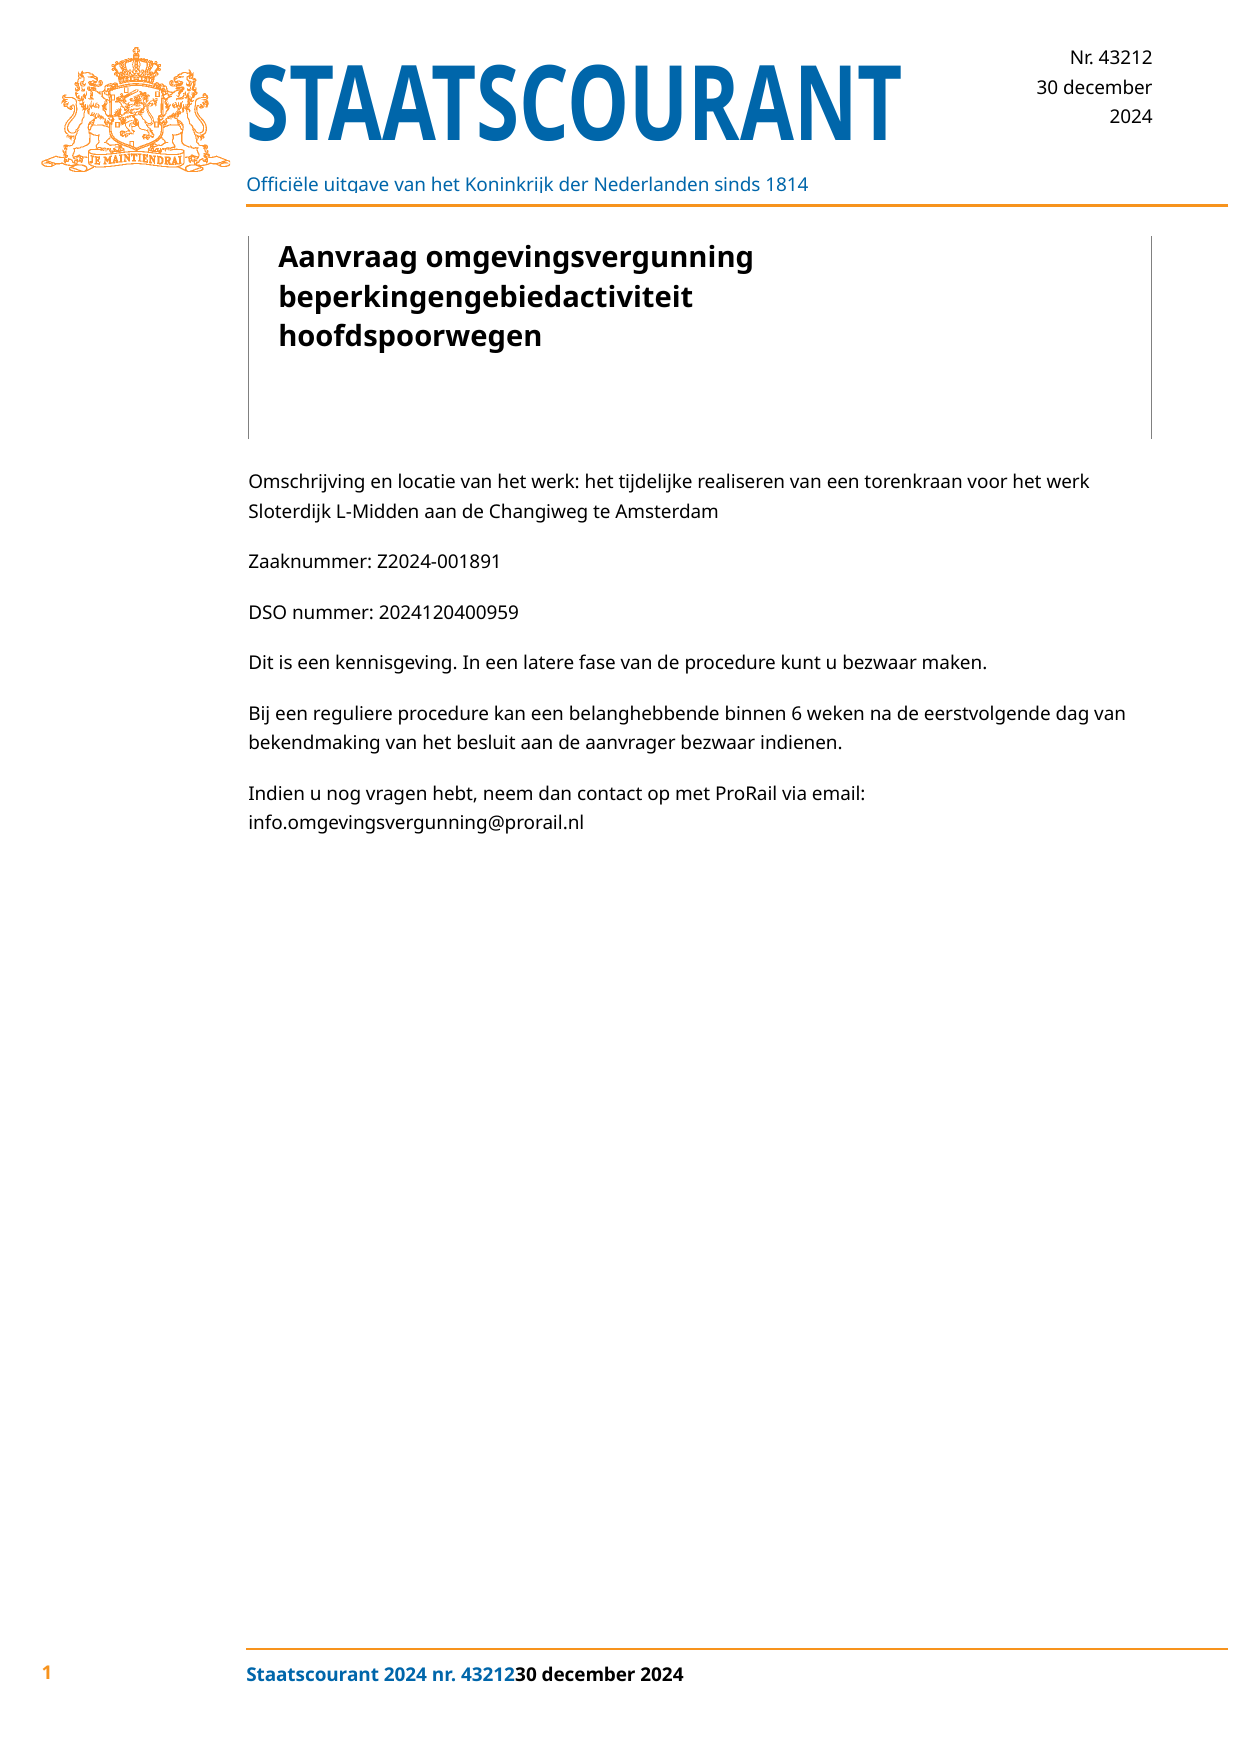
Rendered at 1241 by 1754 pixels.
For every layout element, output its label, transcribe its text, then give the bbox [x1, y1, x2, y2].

text Bij een reguliere procedure kan een belanghebbende binnen 6 weken na de eerstvolgende dag van bekendmaking van het besluit aan de aanvrager bezwaar indienen. [248, 700, 1152, 755]
picture [41, 47, 231, 172]
text DSO nummer: 2024120400959 [248, 599, 1152, 625]
table_header [1090, 236, 1151, 413]
picture [912, 236, 1090, 414]
text Indien u nog vragen hebt, neem dan contact op met ProRail via email: info.omgevingsvergunning@prorail.nl [248, 780, 1152, 835]
text Zaaknummer: Z2024-001891 [248, 549, 1152, 574]
table_header Aanvraag omgevingsvergunning beperkingengebiedactiviteit hoofdspoorwegen [249, 236, 850, 439]
text Omschrijving en locatie van het werk: het tijdelijke realiseren van een torenkraan voor het werk Sloterdijk L-Midden aan de Changiweg te Amsterdam [248, 469, 1152, 524]
table_header [850, 414, 1151, 439]
text Dit is een kennisgeving. In een latere fase van de procedure kunt u bezwaar maken. [248, 649, 1152, 675]
table_header [850, 236, 912, 413]
